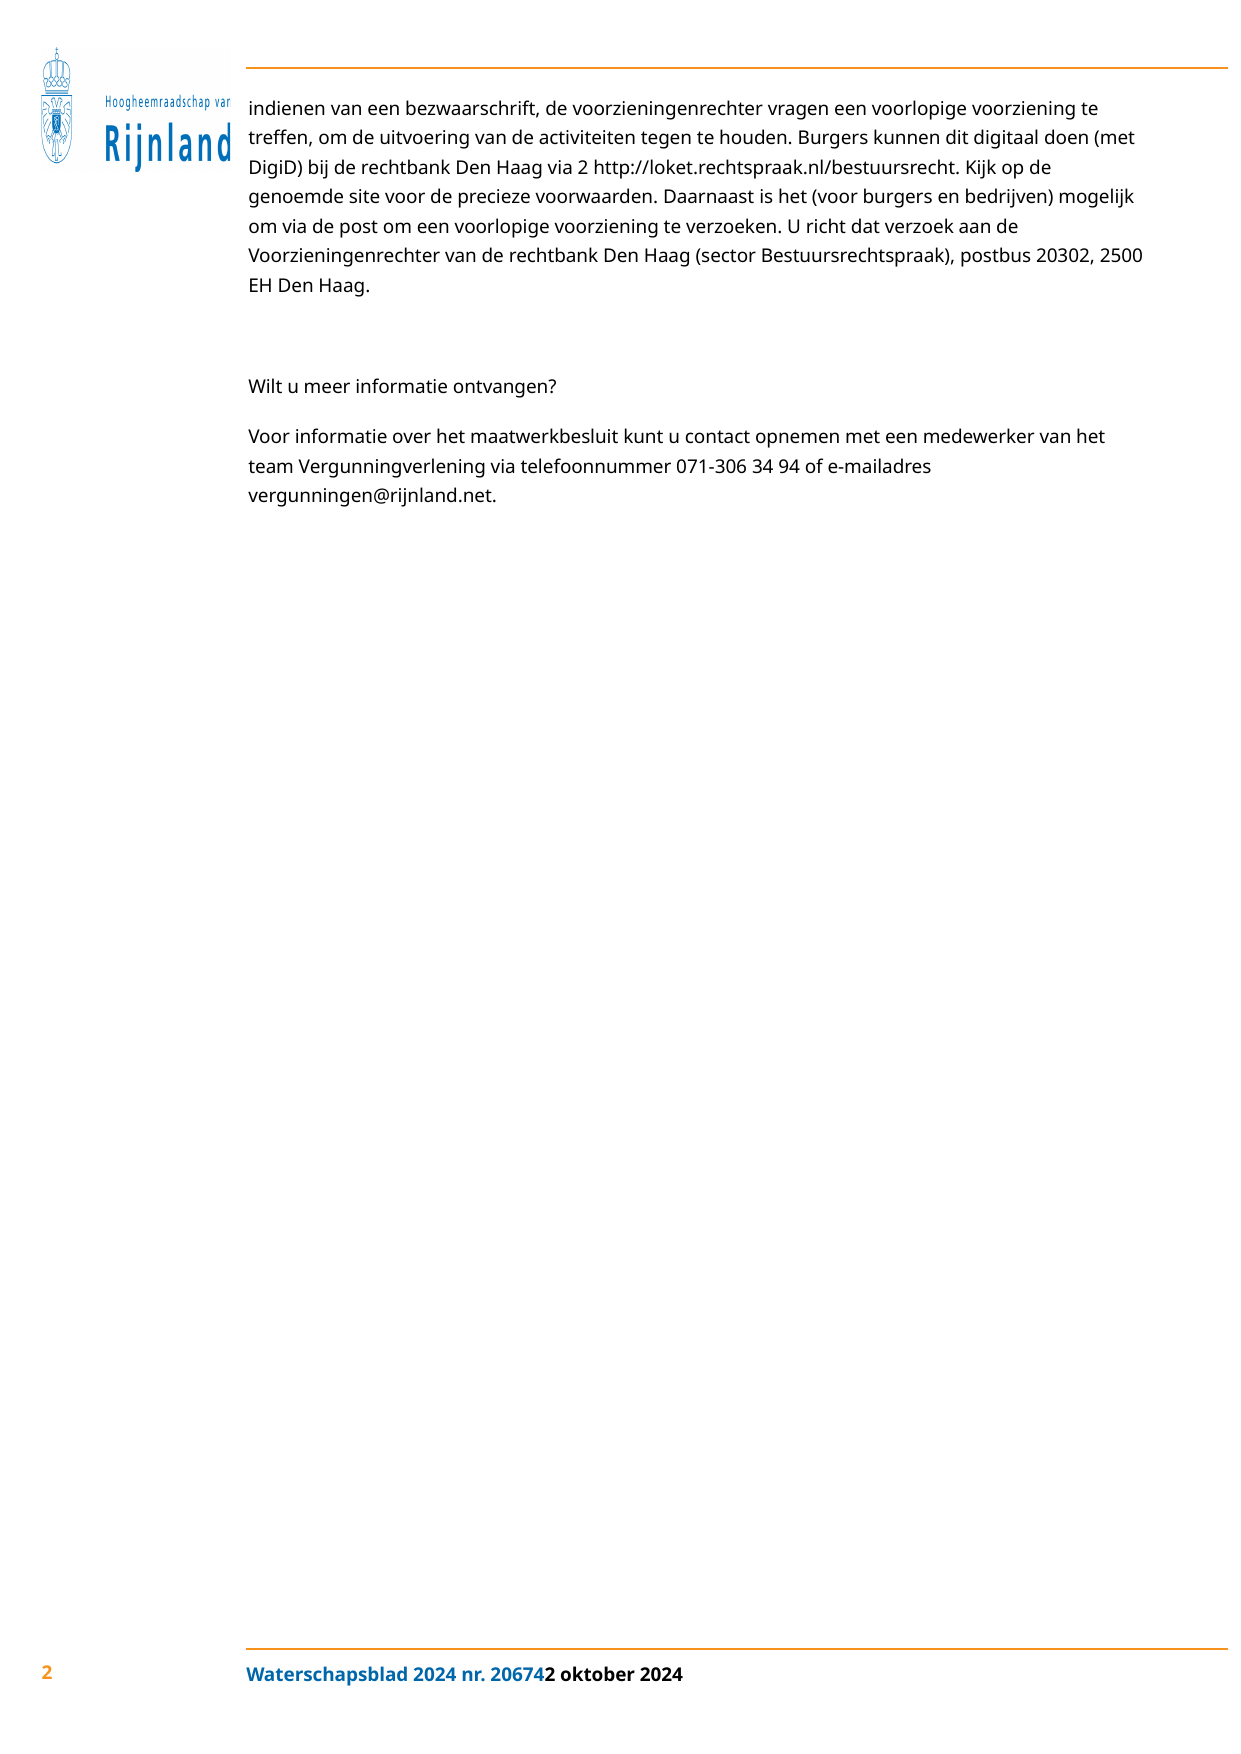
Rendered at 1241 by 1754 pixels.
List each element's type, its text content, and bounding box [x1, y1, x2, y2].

text Wilt u meer informatie ontvangen? [248, 373, 1152, 399]
text Voor informatie over het maatwerkbesluit kunt u contact opnemen met een medewerker van het team Vergunningverlening via telefoonnummer 071-306 34 94 of e-mailadres vergunningen@rijnland.net. [248, 423, 1152, 508]
text indienen van een bezwaarschrift, de voorzieningenrechter vragen een voorlopige voorziening te treffen, om de uitvoering van de activiteiten tegen te houden. Burgers kunnen dit digitaal doen (met DigiD) bij de rechtbank Den Haag via 2 http://loket.rechtspraak.nl/bestuursrecht. Kijk op de genoemde site voor de precieze voorwaarden. Daarnaast is het (voor burgers en bedrijven) mogelijk om via de post om een voorlopige voorziening te verzoeken. U richt dat verzoek aan de Voorzieningenrechter van de rechtbank Den Haag (sector Bestuursrechtspraak), postbus 20302, 2500 EH Den Haag. [248, 95, 1152, 298]
picture [41, 47, 231, 172]
